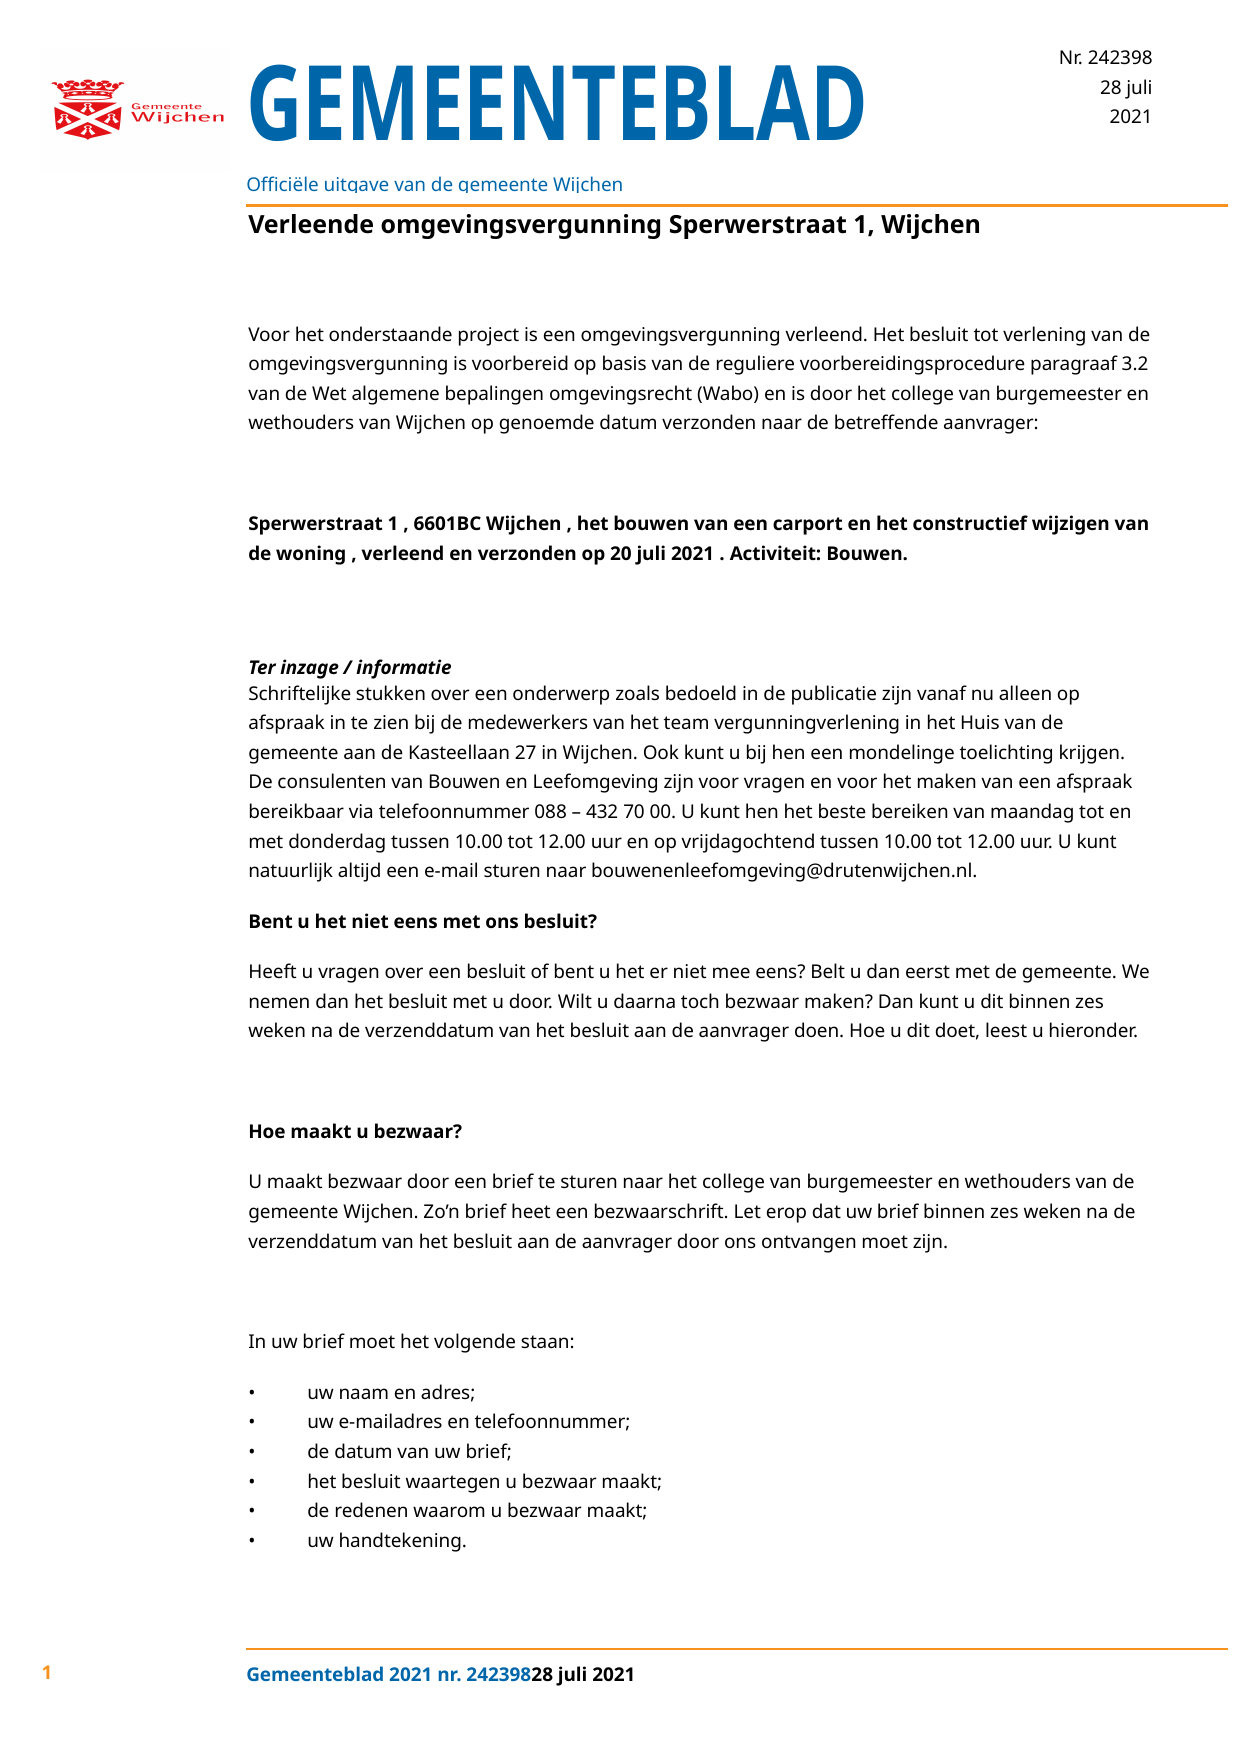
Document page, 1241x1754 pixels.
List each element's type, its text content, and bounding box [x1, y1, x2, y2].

text Voor het onderstaande project is een omgevingsvergunning verleend. Het besluit tot verlening van de omgevingsvergunning is voorbereid op basis van de reguliere voorbereidingsprocedure paragraaf 3.2 van de Wet algemene bepalingen omgevingsrecht (Wabo) en is door het college van burgemeester en wethouders van Wijchen op genoemde datum verzonden naar de betreffende aanvrager: [248, 321, 1152, 435]
list de datum van uw brief; [248, 1438, 1152, 1464]
list uw naam en adres; [248, 1379, 1152, 1405]
picture [41, 47, 231, 172]
text Schriftelijke stukken over een onderwerp zoals bedoeld in de publicatie zijn vanaf nu alleen op afspraak in te zien bij de medewerkers van het team vergunningverlening in het Huis van de gemeente aan de Kasteellaan 27 in Wijchen. Ook kunt u bij hen een mondelinge toelichting krijgen. De consulenten van Bouwen en Leefomgeving zijn voor vragen en voor het maken van een afspraak bereikbaar via telefoonnummer 088 – 432 70 00. U kunt hen het beste bereiken van maandag tot en met donderdag tussen 10.00 tot 12.00 uur en op vrijdagochtend tussen 10.00 tot 12.00 uur. U kunt natuurlijk altijd een e-mail sturen naar bouwenenleefomgeving@drutenwijchen.nl. [248, 680, 1152, 883]
text In uw brief moet het volgende staan: [248, 1329, 1152, 1354]
list het besluit waartegen u bezwaar maakt; [248, 1468, 1152, 1494]
list de redenen waarom u bezwaar maakt; [248, 1497, 1152, 1523]
text Ter inzage / informatie [248, 654, 1152, 680]
text Verleende omgevingsvergunning Sperwerstraat 1, Wijchen [248, 207, 1152, 241]
text U maakt bezwaar door een brief te sturen naar het college van burgemeester en wethouders van de gemeente Wijchen. Zo’n brief heet een bezwaarschrift. Let erop dat uw brief binnen zes weken na de verzenddatum van het besluit aan de aanvrager door ons ontvangen moet zijn. [248, 1169, 1152, 1254]
text Hoe maakt u bezwaar? [248, 1118, 1152, 1144]
list uw handtekening. [248, 1527, 1152, 1553]
text Heeft u vragen over een besluit of bent u het er niet mee eens? Belt u dan eerst met de gemeente. We nemen dan het besluit met u door. Wilt u daarna toch bezwaar maken? Dan kunt u dit binnen zes weken na de verzenddatum van het besluit aan de aanvrager doen. Hoe u dit doet, leest u hieronder. [248, 958, 1152, 1043]
text Sperwerstraat 1 , 6601BC Wijchen , het bouwen van een carport en het constructief wijzigen van de woning , verleend en verzonden op 20 juli 2021 . Activiteit: Bouwen. [248, 510, 1152, 566]
list uw e-mailadres en telefoonnummer; [248, 1409, 1152, 1434]
text Bent u het niet eens met ons besluit? [248, 908, 1152, 934]
